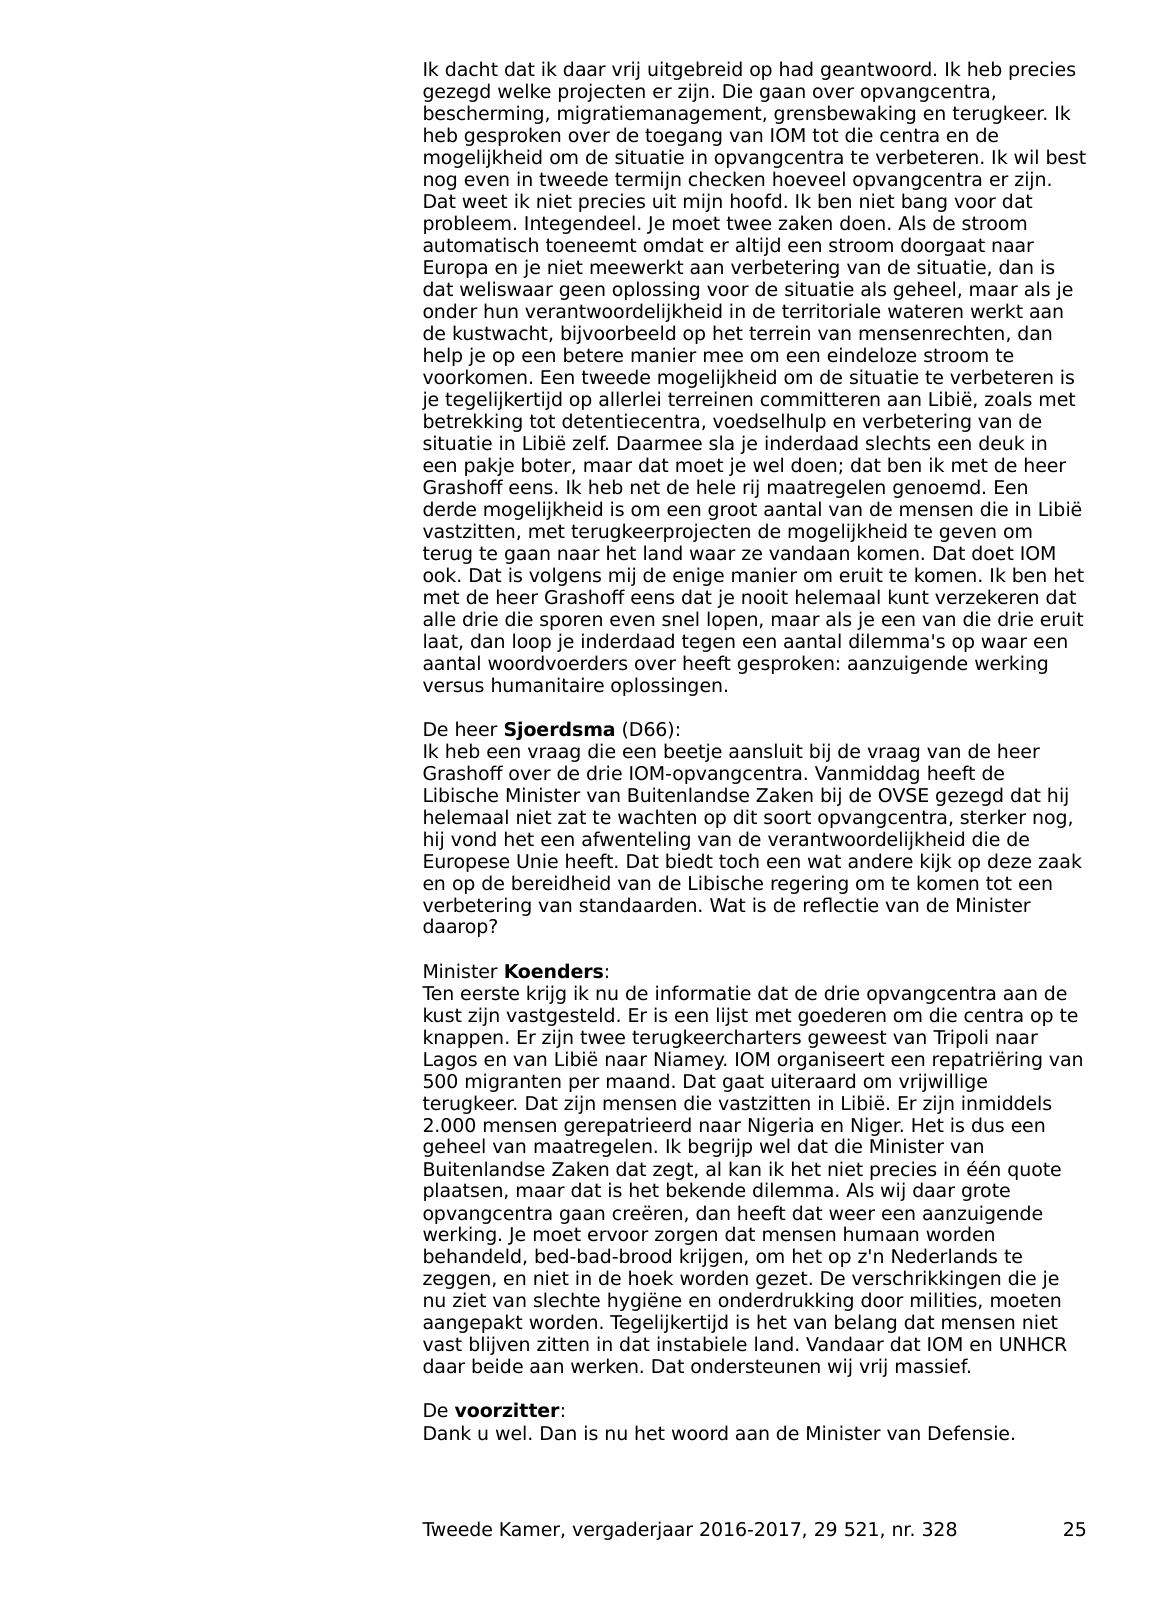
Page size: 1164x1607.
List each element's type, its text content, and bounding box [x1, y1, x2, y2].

text Ten eerste krijg ik nu de informatie dat de drie opvangcentra aan de kust zijn vastgesteld. Er is een lijst met goederen om die centra op te knappen. Er zijn twee terugkeercharters geweest van Tripoli naar Lagos en van Libië naar Niamey. IOM organiseert een repatriëring van 500 migranten per maand. Dat gaat uiteraard om vrijwillige terugkeer. Dat zijn mensen die vastzitten in Libië. Er zijn inmiddels 2.000 mensen gerepatrieerd naar Nigeria en Niger. Het is dus een geheel van maatregelen. Ik begrijp wel dat die Minister van Buitenlandse Zaken dat zegt, al kan ik het niet precies in één quote plaatsen, maar dat is het bekende dilemma. Als wij daar grote opvangcentra gaan creëren, dan heeft dat weer een aanzuigende werking. Je moet ervoor zorgen dat mensen humaan worden behandeld, bed-bad-brood krijgen, om het op z'n Nederlands te zeggen, en niet in de hoek worden gezet. De verschrikkingen die je nu ziet van slechte hygiëne en onderdrukking door milities, moeten aangepakt worden. Tegelijkertijd is het van belang dat mensen niet vast blijven zitten in dat instabiele land. Vandaar dat IOM en UNHCR daar beide aan werken. Dat ondersteunen wij vrij massief. [422, 983, 1087, 1378]
text Ik heb een vraag die een beetje aansluit bij de vraag van de heer Grashoff over de drie IOM-opvangcentra. Vanmiddag heeft de Libische Minister van Buitenlandse Zaken bij de OVSE gezegd dat hij helemaal niet zat te wachten op dit soort opvangcentra, sterker nog, hij vond het een afwenteling van de verantwoordelijkheid die de Europese Unie heeft. Dat biedt toch een wat andere kijk op deze zaak en op de bereidheid van de Libische regering om te komen tot een verbetering van standaarden. Wat is de reflectie van de Minister daarop? [422, 741, 1087, 938]
text Ik dacht dat ik daar vrij uitgebreid op had geantwoord. Ik heb precies gezegd welke projecten er zijn. Die gaan over opvangcentra, bescherming, migratiemanagement, grensbewaking en terugkeer. Ik heb gesproken over de toegang van IOM tot die centra en de mogelijkheid om de situatie in opvangcentra te verbeteren. Ik wil best nog even in tweede termijn checken hoeveel opvangcentra er zijn. Dat weet ik niet precies uit mijn hoofd. Ik ben niet bang voor dat probleem. Integendeel. Je moet twee zaken doen. Als de stroom automatisch toeneemt omdat er altijd een stroom doorgaat naar Europa en je niet meewerkt aan verbetering van de situatie, dan is dat weliswaar geen oplossing voor de situatie als geheel, maar als je onder hun verantwoordelijkheid in de territoriale wateren werkt aan de kustwacht, bijvoorbeeld op het terrein van mensenrechten, dan help je op een betere manier mee om een eindeloze stroom te voorkomen. Een tweede mogelijkheid om de situatie te verbeteren is je tegelijkertijd op allerlei terreinen committeren aan Libië, zoals met betrekking tot detentiecentra, voedselhulp en verbetering van de situatie in Libië zelf. Daarmee sla je inderdaad slechts een deuk in een pakje boter, maar dat moet je wel doen; dat ben ik met de heer Grashoff eens. Ik heb net de hele rij maatregelen genoemd. Een derde mogelijkheid is om een groot aantal van de mensen die in Libië vastzitten, met terugkeerprojecten de mogelijkheid te geven om terug te gaan naar het land waar ze vandaan komen. Dat doet IOM ook. Dat is volgens mij de enige manier om eruit te komen. Ik ben het met de heer Grashoff eens dat je nooit helemaal kunt verzekeren dat alle drie die sporen even snel lopen, maar als je een van die drie eruit laat, dan loop je inderdaad tegen een aantal dilemma's op waar een aantal woordvoerders over heeft gesproken: aanzuigende werking versus humanitaire oplossingen. [422, 59, 1087, 696]
text Minister Koenders: [422, 961, 1087, 983]
text De heer Sjoerdsma (D66): [422, 719, 1087, 741]
text De voorzitter: [422, 1400, 1087, 1422]
text Dank u wel. Dan is nu het woord aan de Minister van Defensie. [422, 1422, 1087, 1444]
